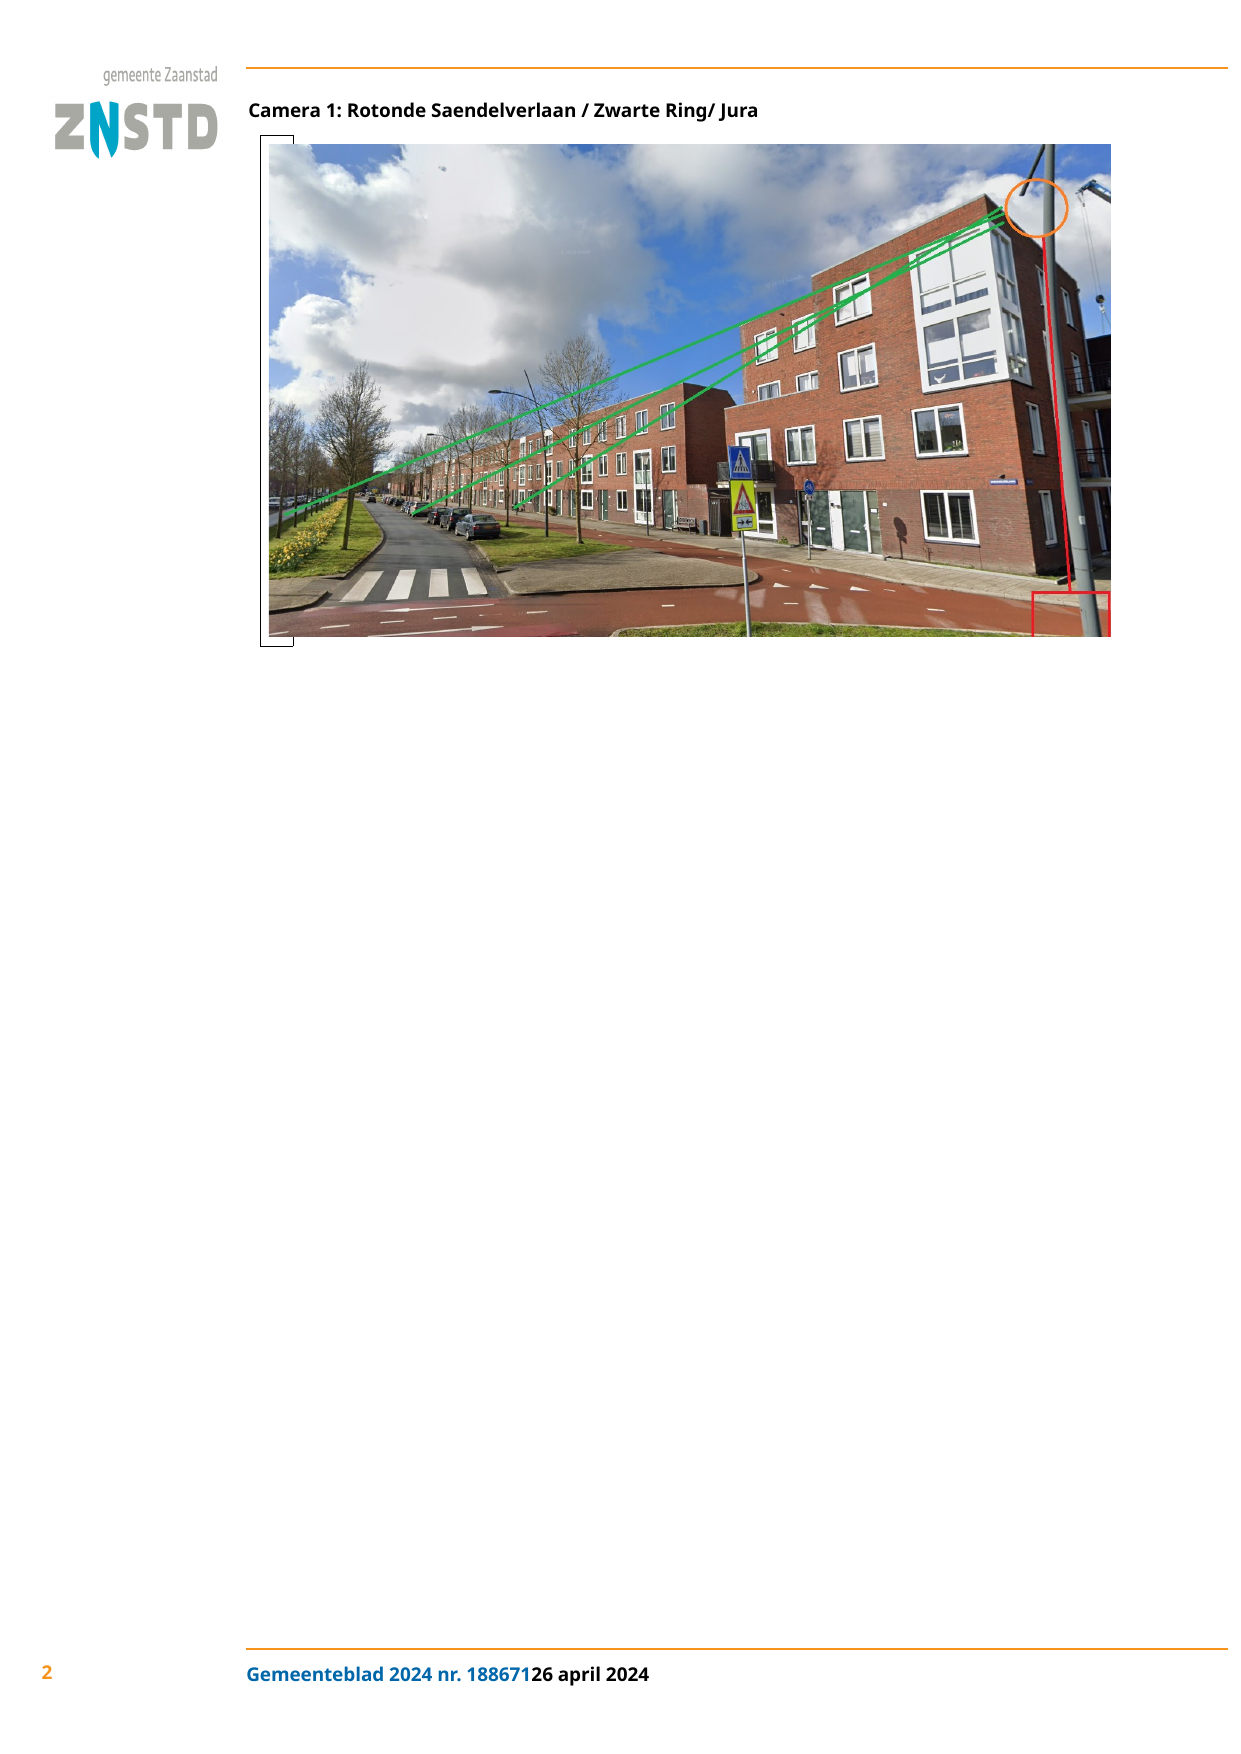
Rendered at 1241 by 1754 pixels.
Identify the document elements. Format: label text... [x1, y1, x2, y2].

picture [268, 144, 1111, 637]
text Camera 1: Rotonde Saendelverlaan / Zwarte Ring/ Jura [248, 95, 1152, 123]
picture [41, 47, 231, 172]
